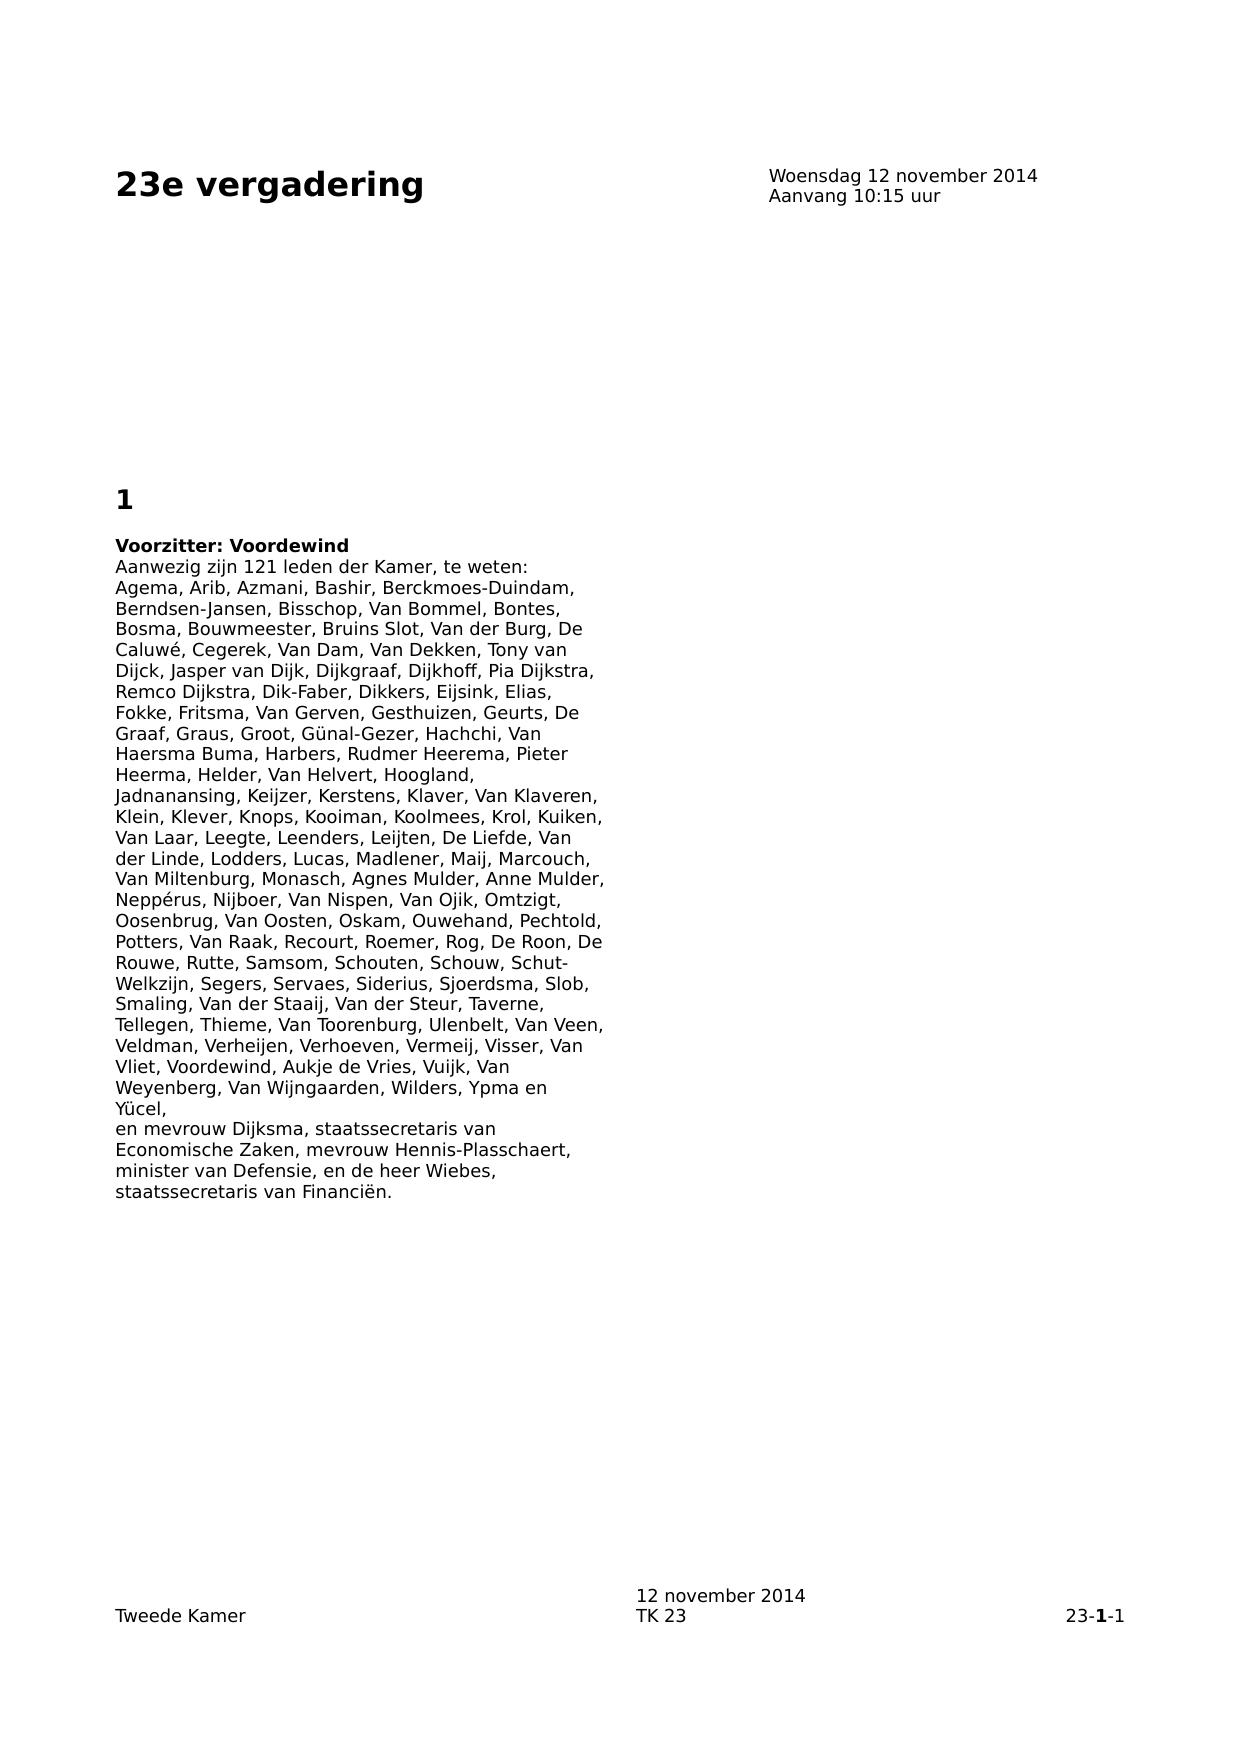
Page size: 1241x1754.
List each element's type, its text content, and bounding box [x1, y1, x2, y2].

text Agema, Arib, Azmani, Bashir, Berckmoes-Duindam, Berndsen-Jansen, Bisschop, Van Bommel, Bontes, Bosma, Bouwmeester, Bruins Slot, Van der Burg, De Caluwé, Cegerek, Van Dam, Van Dekken, Tony van Dijck, Jasper van Dijk, Dijkgraaf, Dijkhoff, Pia Dijkstra, Remco Dijkstra, Dik-Faber, Dikkers, Eijsink, Elias, Fokke, Fritsma, Van Gerven, Gesthuizen, Geurts, De Graaf, Graus, Groot, Günal-Gezer, Hachchi, Van Haersma Buma, Harbers, Rudmer Heerema, Pieter Heerma, Helder, Van Helvert, Hoogland, Jadnanansing, Keijzer, Kerstens, Klaver, Van Klaveren, Klein, Klever, Knops, Kooiman, Koolmees, Krol, Kuiken, Van Laar, Leegte, Leenders, Leijten, De Liefde, Van der Linde, Lodders, Lucas, Madlener, Maij, Marcouch, Van Miltenburg, Monasch, Agnes Mulder, Anne Mulder, Neppérus, Nijboer, Van Nispen, Van Ojik, Omtzigt, Oosenbrug, Van Oosten, Oskam, Ouwehand, Pechtold, Potters, Van Raak, Recourt, Roemer, Rog, De Roon, De Rouwe, Rutte, Samsom, Schouten, Schouw, Schut-Welkzijn, Segers, Servaes, Siderius, Sjoerdsma, Slob, Smaling, Van der Staaij, Van der Steur, Taverne, Tellegen, Thieme, Van Toorenburg, Ulenbelt, Van Veen, Veldman, Verheijen, Verhoeven, Vermeij, Visser, Van Vliet, Voordewind, Aukje de Vries, Vuijk, Van Weyenberg, Van Wijngaarden, Wilders, Ypma en Yücel, [115, 577, 605, 1119]
text Aanwezig zijn 121 leden der Kamer, te weten: [115, 557, 605, 577]
text en mevrouw Dijksma, staatssecretaris van Economische Zaken, mevrouw Hennis-Plasschaert, minister van Defensie, en de heer Wiebes, staatssecretaris van Financiën. [115, 1119, 605, 1202]
table_cell Aanvang 10:15 uur [769, 186, 1125, 207]
table_header Woensdag 12 november 2014 [769, 165, 1125, 186]
text Voorzitter: Voordewind [115, 536, 605, 557]
table_header 23e vergadering [115, 165, 768, 207]
title 1 [115, 484, 605, 516]
